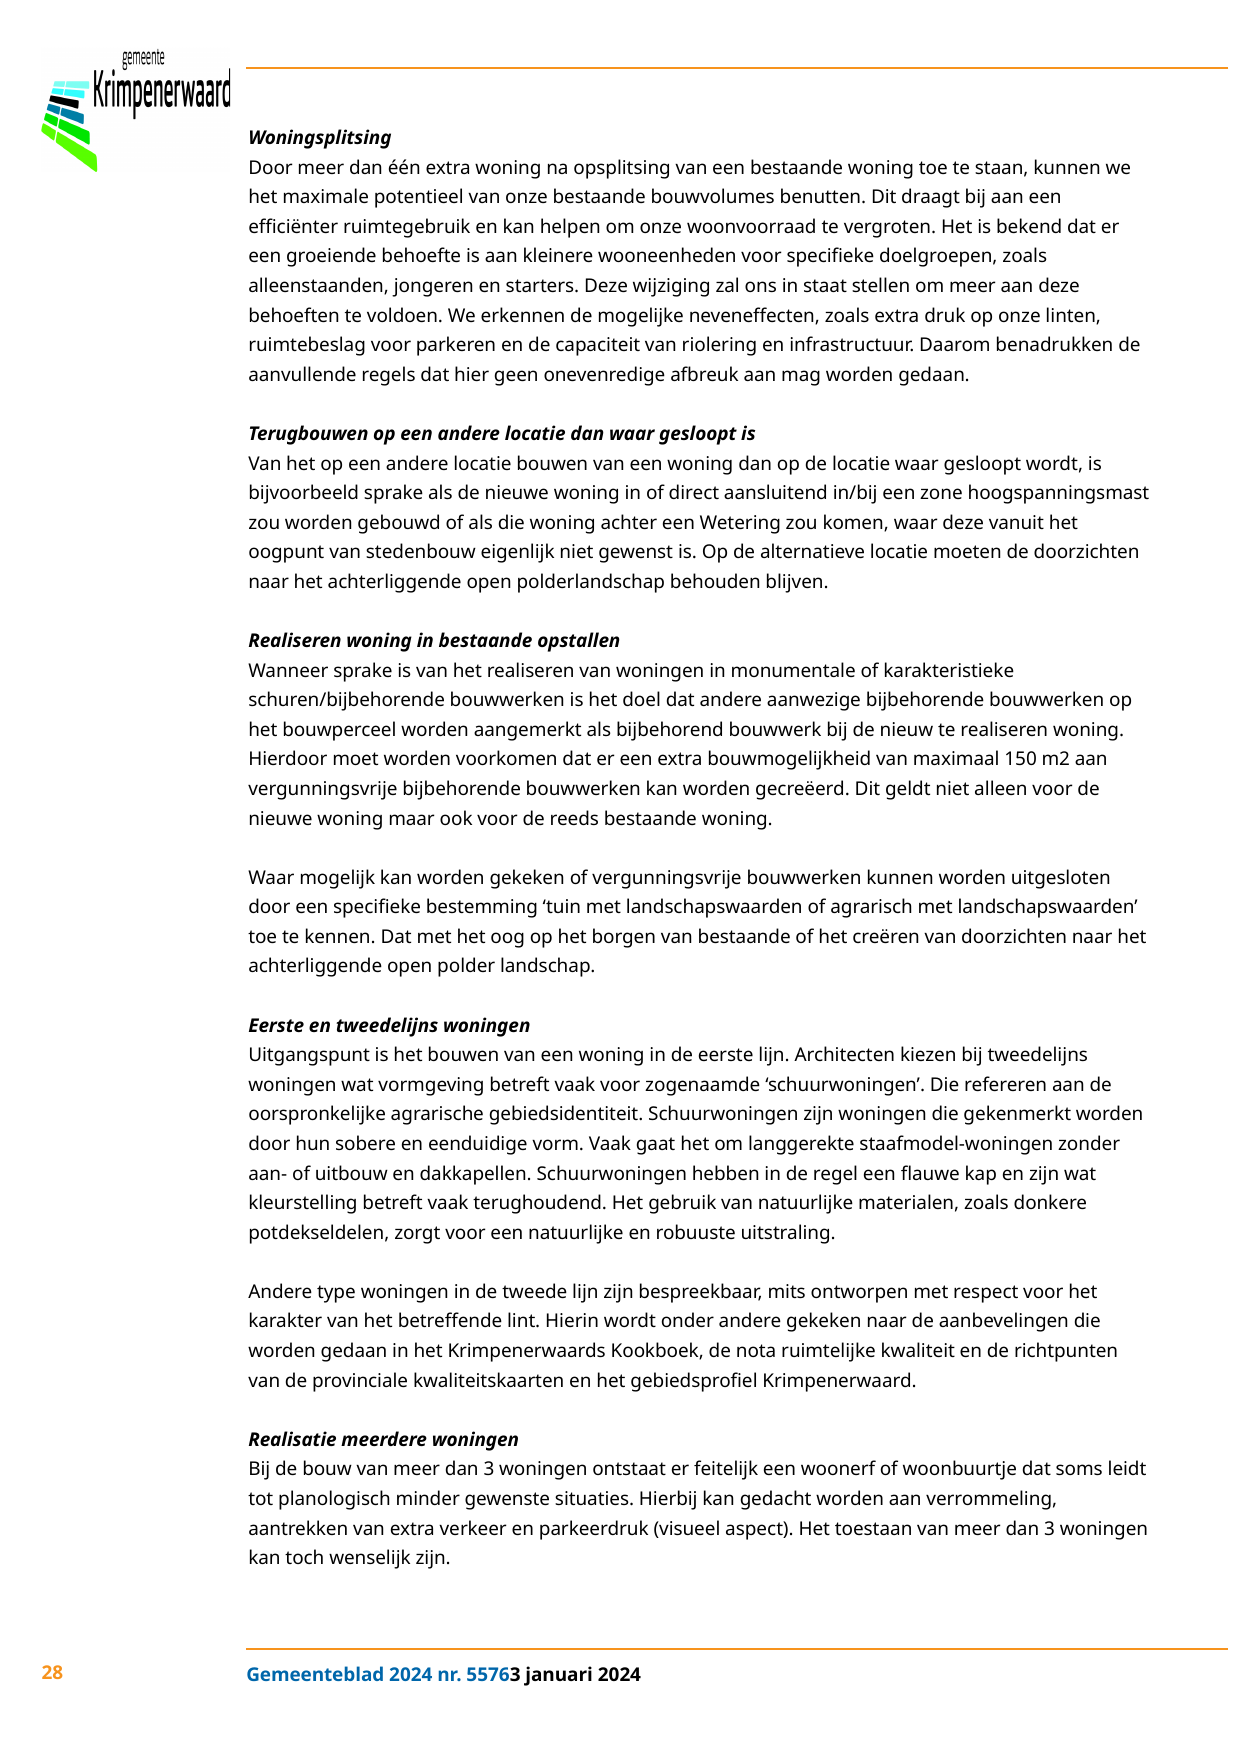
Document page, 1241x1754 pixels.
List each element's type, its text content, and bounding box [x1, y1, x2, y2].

text Bij de bouw van meer dan 3 woningen ontstaat er feitelijk een woonerf of woonbuurtje dat soms leidt tot planologisch minder gewenste situaties. Hierbij kan gedacht worden aan verrommeling, aantrekken van extra verkeer en parkeerdruk (visueel aspect). Het toestaan van meer dan 3 woningen kan toch wenselijk zijn. [248, 1456, 1152, 1570]
text Waar mogelijk kan worden gekeken of vergunningsvrije bouwwerken kunnen worden uitgesloten door een specifieke bestemming ‘tuin met landschapswaarden of agrarisch met landschapswaarden’ toe te kennen. Dat met het oog op het borgen van bestaande of het creëren van doorzichten naar het achterliggende open polder landschap. [248, 864, 1152, 978]
text Terugbouwen op een andere locatie dan waar gesloopt is [248, 420, 1152, 446]
text Door meer dan één extra woning na opsplitsing van een bestaande woning toe te staan, kunnen we het maximale potentieel van onze bestaande bouwvolumes benutten. Dit draagt bij aan een efficiënter ruimtegebruik en kan helpen om onze woonvoorraad te vergroten. Het is bekend dat er een groeiende behoefte is aan kleinere wooneenheden voor specifieke doelgroepen, zoals alleenstaanden, jongeren en starters. Deze wijziging zal ons in staat stellen om meer aan deze behoeften te voldoen. We erkennen de mogelijke neveneffecten, zoals extra druk op onze linten, ruimtebeslag voor parkeren en de capaciteit van riolering en infrastructuur. Daarom benadrukken de aanvullende regels dat hier geen onevenredige afbreuk aan mag worden gedaan. [248, 154, 1152, 387]
text Wanneer sprake is van het realiseren van woningen in monumentale of karakteristieke schuren/bijbehorende bouwwerken is het doel dat andere aanwezige bijbehorende bouwwerken op het bouwperceel worden aangemerkt als bijbehorend bouwwerk bij de nieuw te realiseren woning. Hierdoor moet worden voorkomen dat er een extra bouwmogelijkheid van maximaal 150 m2 aan vergunningsvrije bijbehorende bouwwerken kan worden gecreëerd. Dit geldt niet alleen voor de nieuwe woning maar ook voor de reeds bestaande woning. [248, 657, 1152, 831]
text Andere type woningen in de tweede lijn zijn bespreekbaar, mits ontworpen met respect voor het karakter van het betreffende lint. Hierin wordt onder andere gekeken naar de aanbevelingen die worden gedaan in het Krimpenerwaards Kookboek, de nota ruimtelijke kwaliteit en de richtpunten van de provinciale kwaliteitskaarten en het gebiedsprofiel Krimpenerwaard. [248, 1278, 1152, 1393]
text Eerste en tweedelijns woningen [248, 1012, 1152, 1038]
text Realisatie meerdere woningen [248, 1426, 1152, 1452]
text Van het op een andere locatie bouwen van een woning dan op de locatie waar gesloopt wordt, is bijvoorbeeld sprake als de nieuwe woning in of direct aansluitend in/bij een zone hoogspanningsmast zou worden gebouwd of als die woning achter een Wetering zou komen, waar deze vanuit het oogpunt van stedenbouw eigenlijk niet gewenst is. Op de alternatieve locatie moeten de doorzichten naar het achterliggende open polderlandschap behouden blijven. [248, 450, 1152, 594]
text Woningsplitsing [248, 124, 1152, 150]
picture [41, 47, 231, 172]
text Realiseren woning in bestaande opstallen [248, 627, 1152, 653]
text Uitgangspunt is het bouwen van een woning in de eerste lijn. Architecten kiezen bij tweedelijns woningen wat vormgeving betreft vaak voor zogenaamde ‘schuurwoningen’. Die refereren aan de oorspronkelijke agrarische gebiedsidentiteit. Schuurwoningen zijn woningen die gekenmerkt worden door hun sobere en eenduidige vorm. Vaak gaat het om langgerekte staafmodel-woningen zonder aan- of uitbouw en dakkapellen. Schuurwoningen hebben in de regel een flauwe kap en zijn wat kleurstelling betreft vaak terughoudend. Het gebruik van natuurlijke materialen, zoals donkere potdekseldelen, zorgt voor een natuurlijke en robuuste uitstraling. [248, 1041, 1152, 1245]
